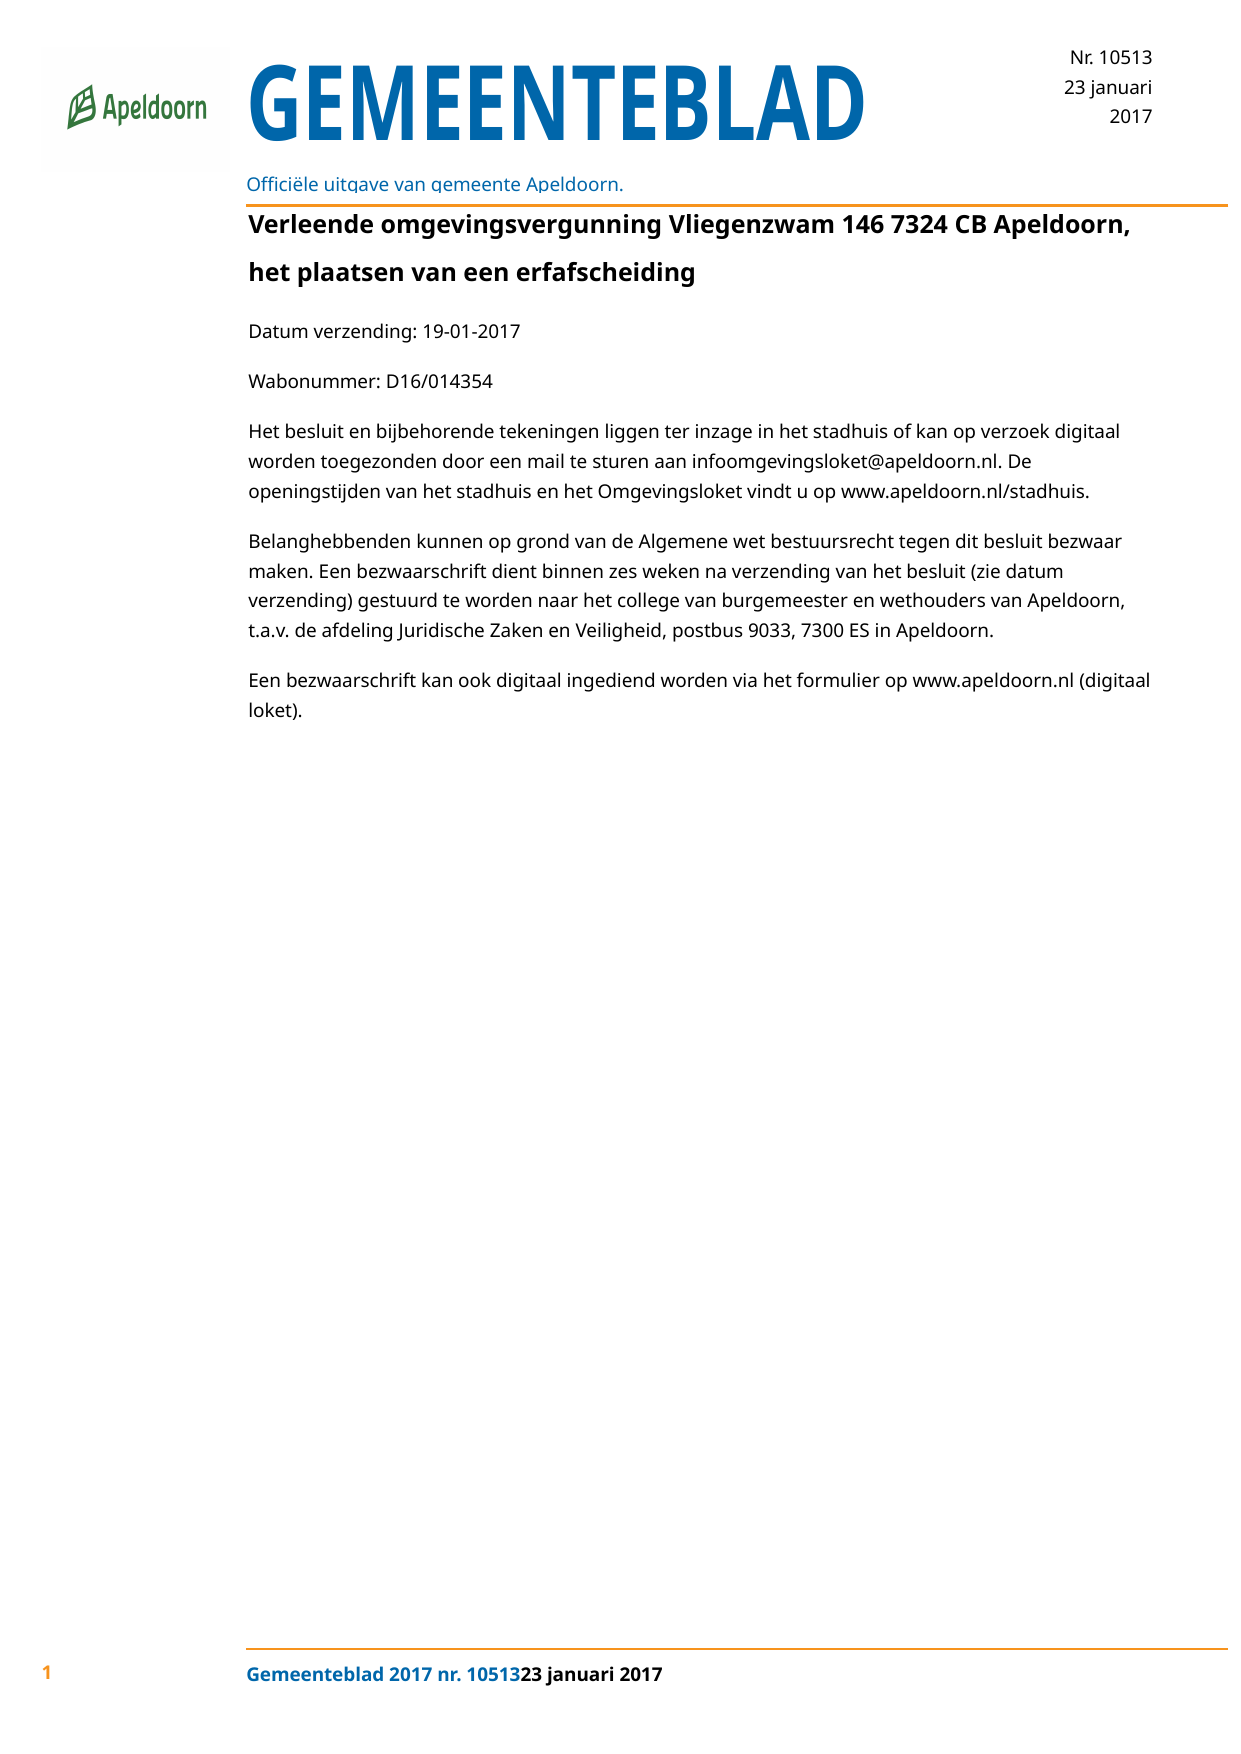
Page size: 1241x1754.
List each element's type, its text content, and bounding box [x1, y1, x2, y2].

text Verleende omgevingsvergunning Vliegenzwam 146 7324 CB Apeldoorn, het plaatsen van een erfafscheiding [248, 207, 1152, 288]
picture [41, 47, 231, 172]
text Wabonummer: D16/014354 [248, 368, 1152, 394]
text Het besluit en bijbehorende tekeningen liggen ter inzage in het stadhuis of kan op verzoek digitaal worden toegezonden door een mail te sturen aan infoomgevingsloket@apeldoorn.nl. De openingstijden van het stadhuis en het Omgevingsloket vindt u op www.apeldoorn.nl/stadhuis. [248, 419, 1152, 504]
text Datum verzending: 19-01-2017 [248, 318, 1152, 344]
text Een bezwaarschrift kan ook digitaal ingediend worden via het formulier op www.apeldoorn.nl (digitaal loket). [248, 667, 1152, 723]
text Belanghebbenden kunnen op grond van de Algemene wet bestuursrecht tegen dit besluit bezwaar maken. Een bezwaarschrift dient binnen zes weken na verzending van het besluit (zie datum verzending) gestuurd te worden naar het college van burgemeester en wethouders van Apeldoorn, t.a.v. de afdeling Juridische Zaken en Veiligheid, postbus 9033, 7300 ES in Apeldoorn. [248, 528, 1152, 643]
